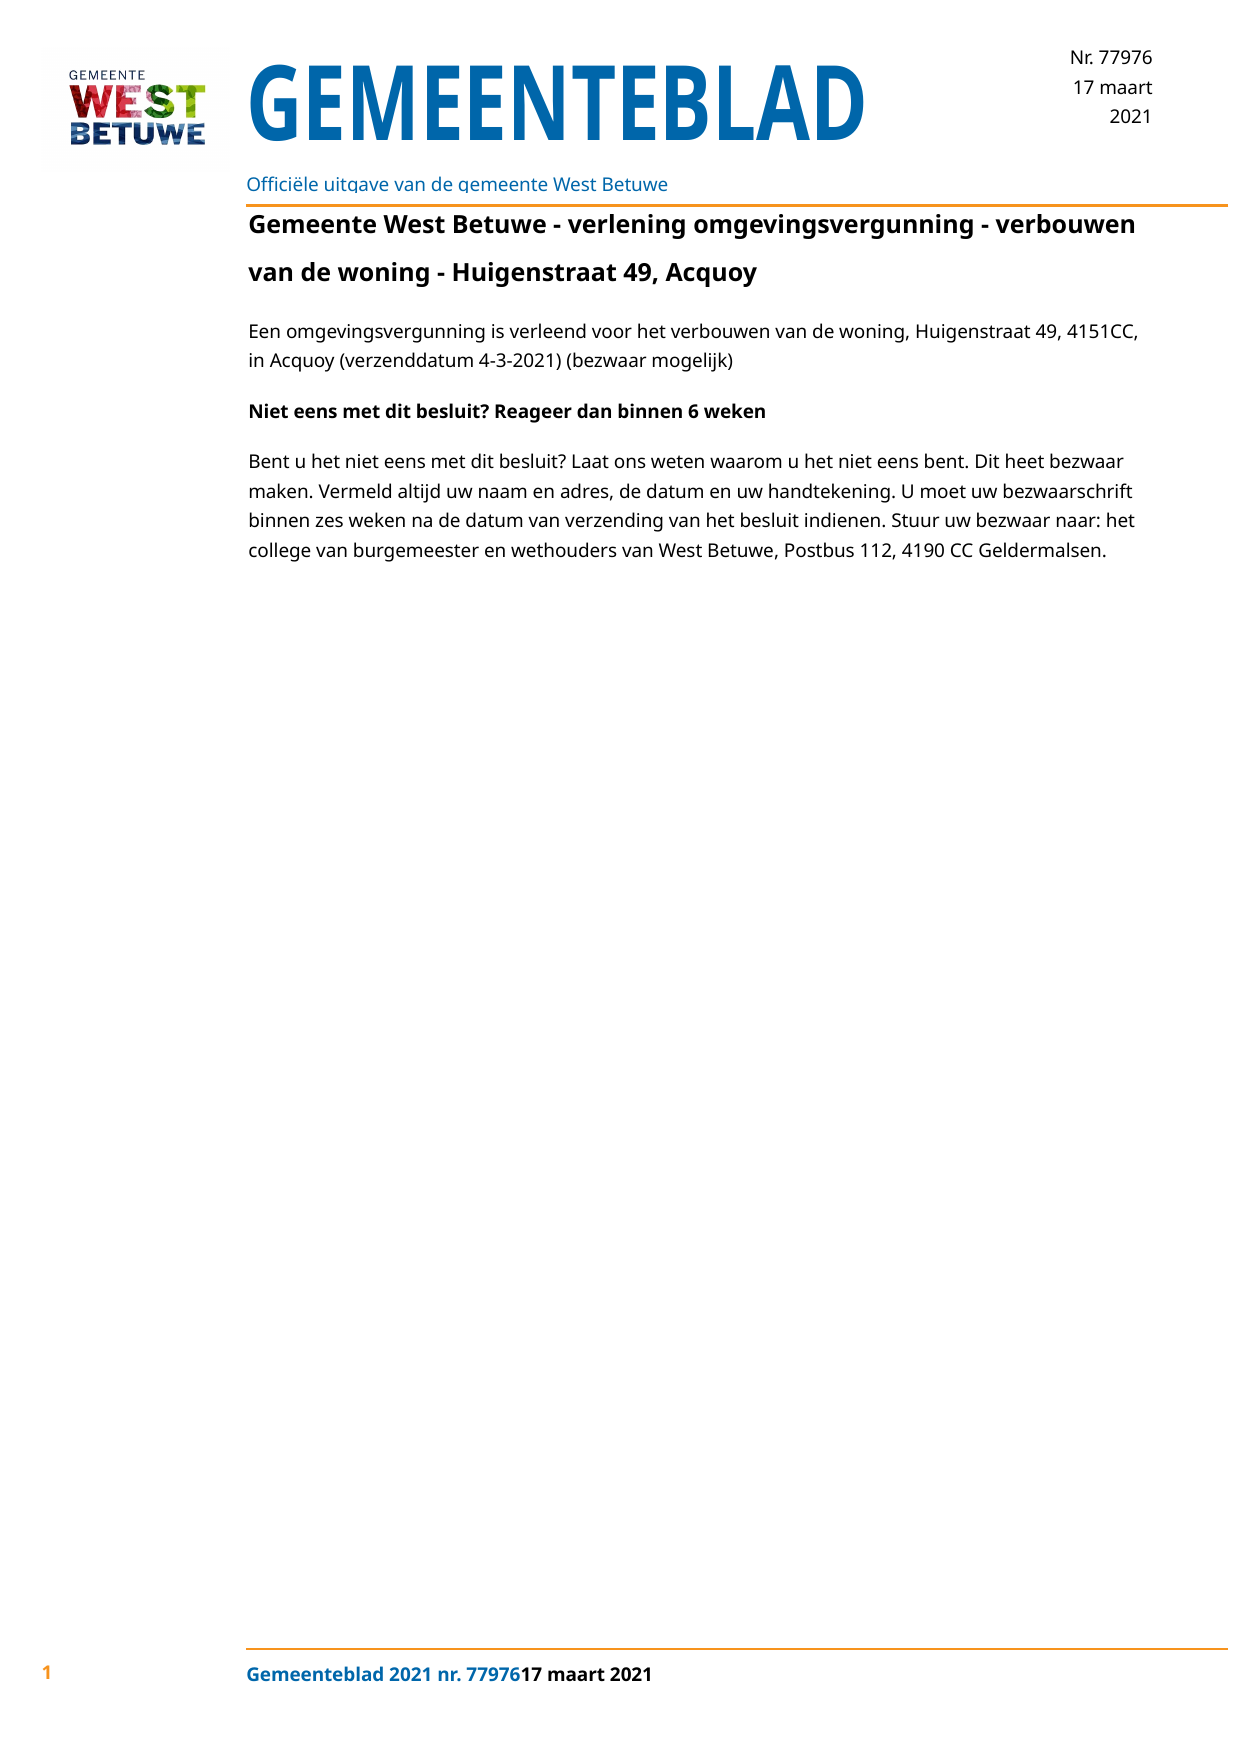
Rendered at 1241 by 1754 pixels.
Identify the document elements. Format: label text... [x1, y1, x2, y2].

text Bent u het niet eens met dit besluit? Laat ons weten waarom u het niet eens bent. Dit heet bezwaar maken. Vermeld altijd uw naam en adres, de datum en uw handtekening. U moet uw bezwaarschrift binnen zes weken na de datum van verzending van het besluit indienen. Stuur uw bezwaar naar: het college van burgemeester en wethouders van West Betuwe, Postbus 112, 4190 CC Geldermalsen. [248, 448, 1152, 563]
text Gemeente West Betuwe - verlening omgevingsvergunning - verbouwen van de woning - Huigenstraat 49, Acquoy [248, 207, 1152, 288]
text Een omgevingsvergunning is verleend voor het verbouwen van de woning, Huigenstraat 49, 4151CC, in Acquoy (verzenddatum 4-3-2021) (bezwaar mogelijk) [248, 318, 1152, 373]
text Niet eens met dit besluit? Reageer dan binnen 6 weken [248, 398, 1152, 424]
picture [41, 47, 231, 172]
